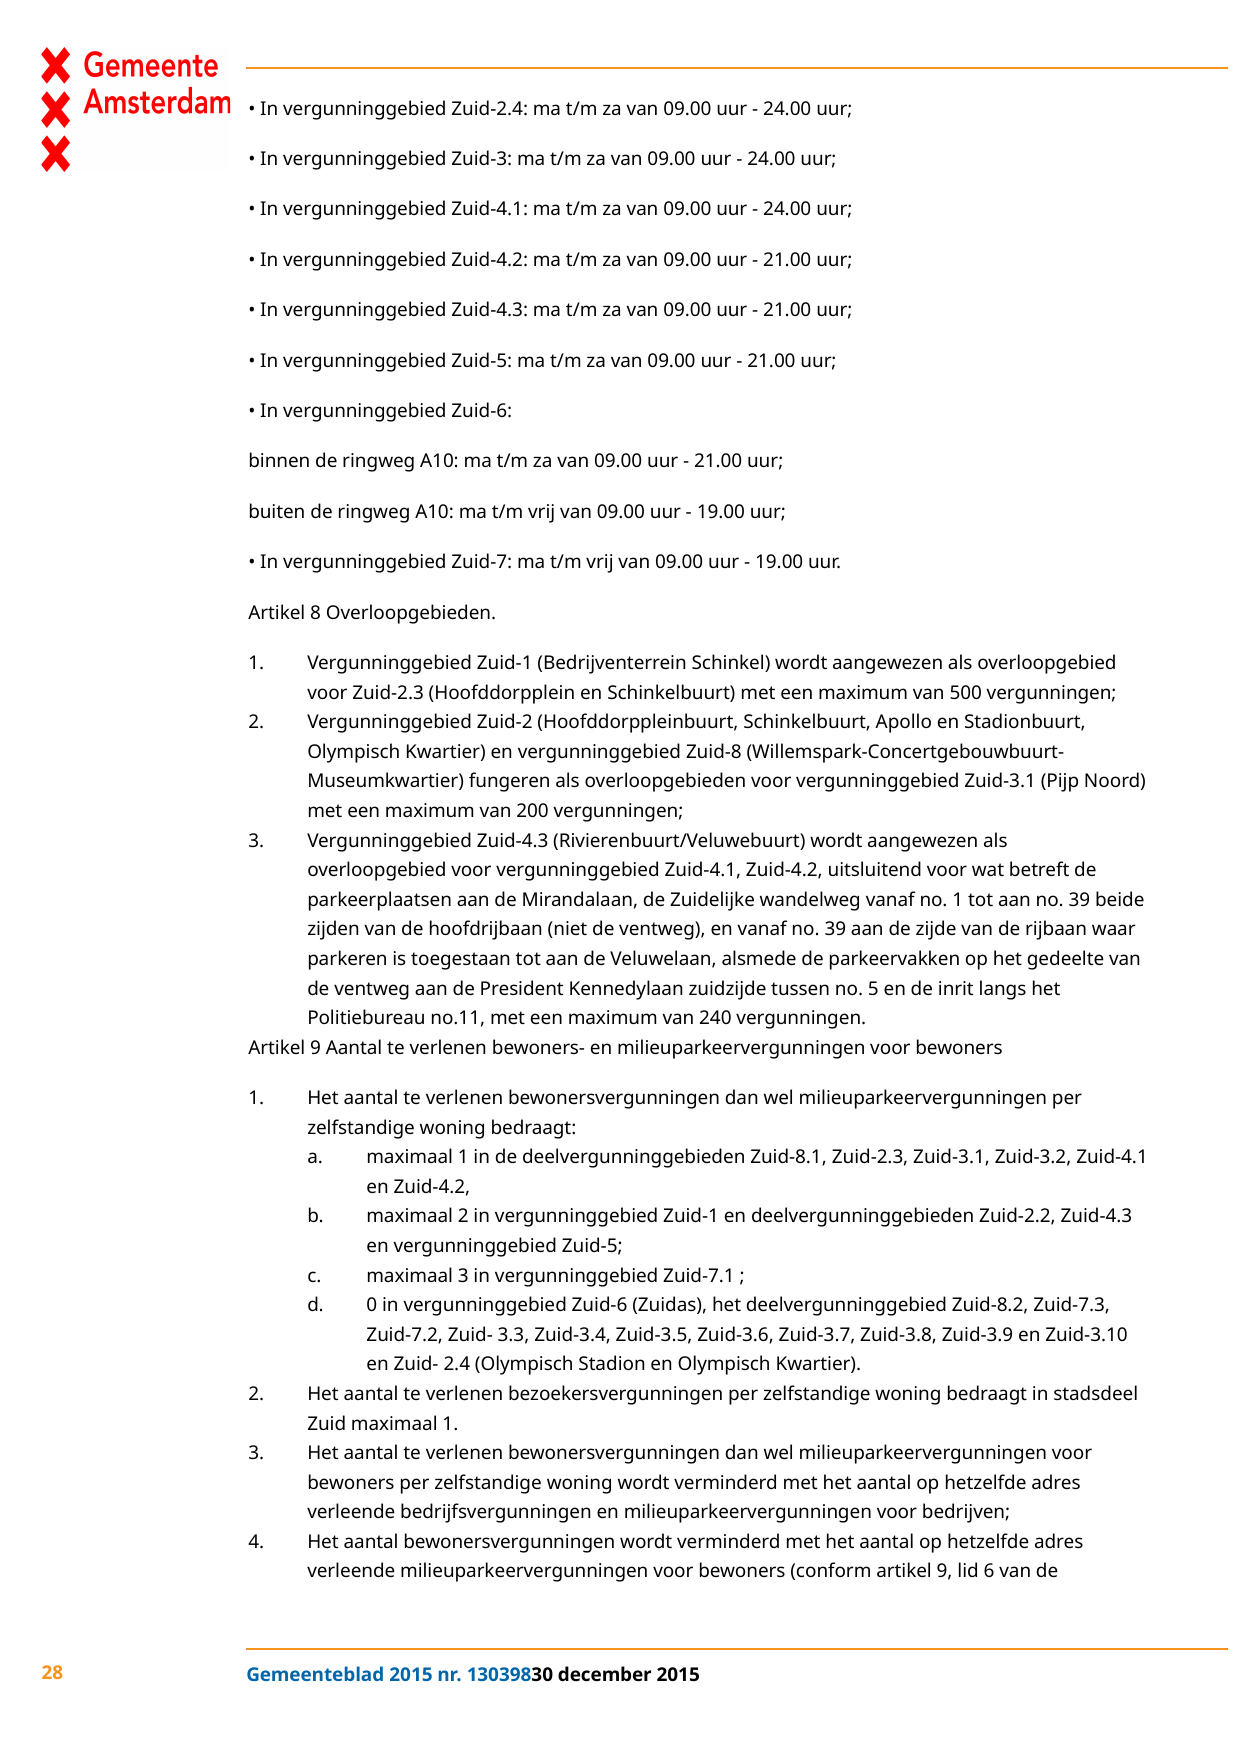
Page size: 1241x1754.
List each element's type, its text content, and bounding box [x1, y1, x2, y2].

list 0 in vergunninggebied Zuid-6 (Zuidas), het deelvergunninggebied Zuid-8.2, Zuid-7.3, Zuid-7.2, Zuid- 3.3, Zuid-3.4, Zuid-3.5, Zuid-3.6, Zuid-3.7, Zuid-3.8, Zuid-3.9 en Zuid-3.10 en Zuid- 2.4 (Olympisch Stadion en Olympisch Kwartier). [307, 1291, 1152, 1376]
list Het aantal bewonersvergunningen wordt verminderd met het aantal op hetzelfde adres verleende milieuparkeervergunningen voor bewoners (conform artikel 9, lid 6 van de [248, 1528, 1152, 1583]
text • In vergunninggebied Zuid-5: ma t/m za van 09.00 uur - 21.00 uur; [248, 347, 1152, 373]
list maximaal 1 in de deelvergunninggebieden Zuid-8.1, Zuid-2.3, Zuid-3.1, Zuid-3.2, Zuid-4.1 en Zuid-4.2, [307, 1143, 1152, 1199]
text • In vergunninggebied Zuid-2.4: ma t/m za van 09.00 uur - 24.00 uur; [248, 95, 1152, 121]
text • In vergunninggebied Zuid-3: ma t/m za van 09.00 uur - 24.00 uur; [248, 145, 1152, 171]
text Artikel 8 Overloopgebieden. [248, 599, 1152, 625]
list maximaal 3 in vergunninggebied Zuid-7.1 ; [307, 1262, 1152, 1288]
text • In vergunninggebied Zuid-4.3: ma t/m za van 09.00 uur - 21.00 uur; [248, 296, 1152, 322]
list maximaal 2 in vergunninggebied Zuid-1 en deelvergunninggebieden Zuid-2.2, Zuid-4.3 en vergunninggebied Zuid-5; [307, 1203, 1152, 1258]
text • In vergunninggebied Zuid-6: [248, 397, 1152, 423]
list Het aantal te verlenen bewonersvergunningen dan wel milieuparkeervergunningen per zelfstandige woning bedraagt: [248, 1084, 1152, 1140]
list Vergunninggebied Zuid-4.3 (Rivierenbuurt/Veluwebuurt) wordt aangewezen als overloopgebied voor vergunninggebied Zuid-4.1, Zuid-4.2, uitsluitend voor wat betreft de parkeerplaatsen aan de Mirandalaan, de Zuidelijke wandelweg vanaf no. 1 tot aan no. 39 beide zijden van de hoofdrijbaan (niet de ventweg), en vanaf no. 39 aan de zijde van de rijbaan waar parkeren is toegestaan tot aan de Veluwelaan, alsmede de parkeervakken op het gedeelte van de ventweg aan de President Kennedylaan zuidzijde tussen no. 5 en de inrit langs het Politiebureau no.11, met een maximum van 240 vergunningen. [248, 827, 1152, 1030]
text • In vergunninggebied Zuid-7: ma t/m vrij van 09.00 uur - 19.00 uur. [248, 548, 1152, 574]
text • In vergunninggebied Zuid-4.2: ma t/m za van 09.00 uur - 21.00 uur; [248, 246, 1152, 272]
picture [41, 47, 231, 172]
list Vergunninggebied Zuid-2 (Hoofddorppleinbuurt, Schinkelbuurt, Apollo en Stadionbuurt, Olympisch Kwartier) en vergunninggebied Zuid-8 (Willemspark-Concertgebouwbuurt-Museumkwartier) fungeren als overloopgebieden voor vergunninggebied Zuid-3.1 (Pijp Noord) met een maximum van 200 vergunningen; [248, 708, 1152, 823]
list Het aantal te verlenen bewonersvergunningen dan wel milieuparkeervergunningen voor bewoners per zelfstandige woning wordt verminderd met het aantal op hetzelfde adres verleende bedrijfsvergunningen en milieuparkeervergunningen voor bedrijven; [248, 1439, 1152, 1524]
list Het aantal te verlenen bezoekersvergunningen per zelfstandige woning bedraagt in stadsdeel Zuid maximaal 1. [248, 1380, 1152, 1436]
text Artikel 9 Aantal te verlenen bewoners- en milieuparkeervergunningen voor bewoners [248, 1034, 1152, 1060]
text buiten de ringweg A10: ma t/m vrij van 09.00 uur - 19.00 uur; [248, 498, 1152, 524]
text • In vergunninggebied Zuid-4.1: ma t/m za van 09.00 uur - 24.00 uur; [248, 196, 1152, 221]
list Vergunninggebied Zuid-1 (Bedrijventerrein Schinkel) wordt aangewezen als overloopgebied voor Zuid-2.3 (Hoofddorpplein en Schinkelbuurt) met een maximum van 500 vergunningen; [248, 649, 1152, 705]
text binnen de ringweg A10: ma t/m za van 09.00 uur - 21.00 uur; [248, 448, 1152, 473]
